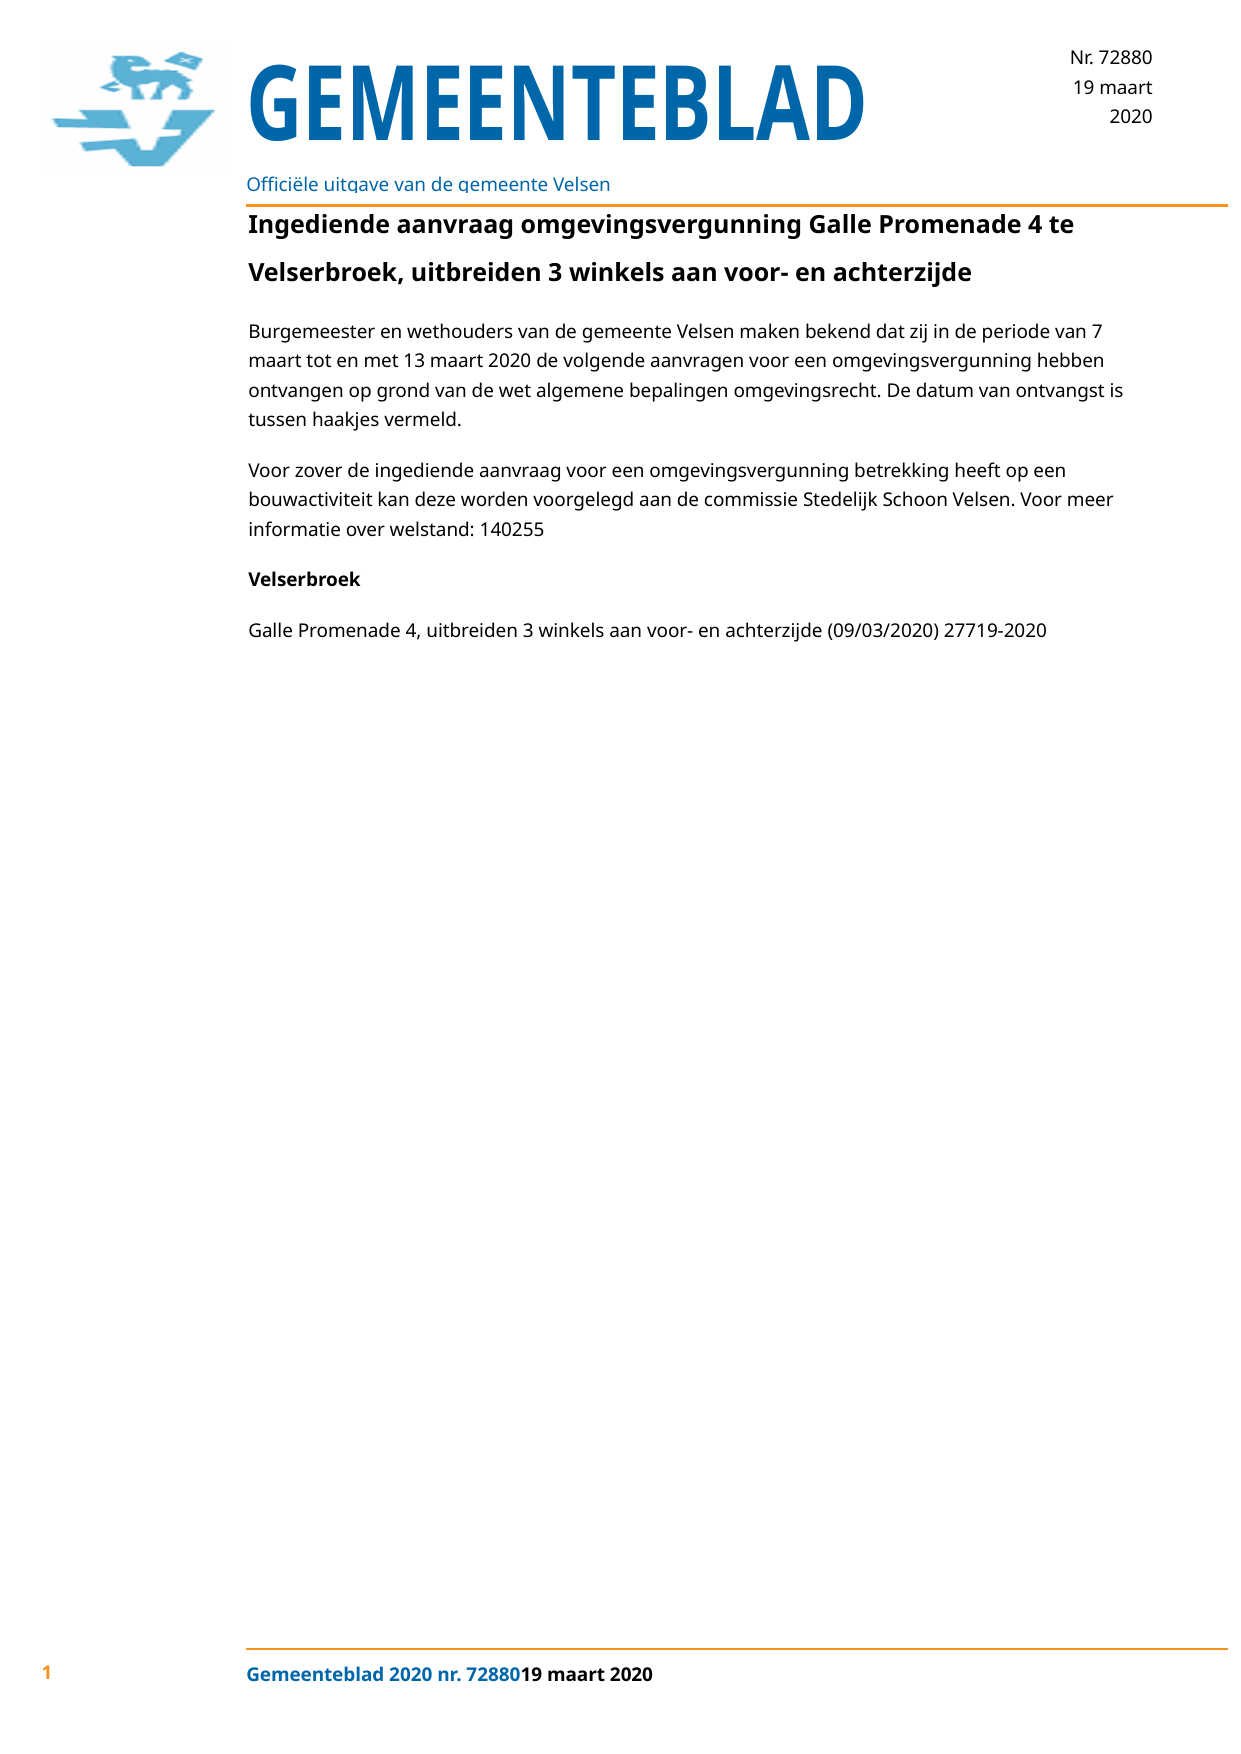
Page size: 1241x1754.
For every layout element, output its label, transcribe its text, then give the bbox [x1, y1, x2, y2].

text Voor zover de ingediende aanvraag voor een omgevingsvergunning betrekking heeft op een bouwactiviteit kan deze worden voorgelegd aan de commissie Stedelijk Schoon Velsen. Voor meer informatie over welstand: 140255 [248, 457, 1152, 542]
text Galle Promenade 4, uitbreiden 3 winkels aan voor- en achterzijde (09/03/2020) 27719-2020 [248, 617, 1152, 643]
picture [41, 47, 231, 172]
text Burgemeester en wethouders van de gemeente Velsen maken bekend dat zij in de periode van 7 maart tot en met 13 maart 2020 de volgende aanvragen voor een omgevingsvergunning hebben ontvangen op grond van de wet algemene bepalingen omgevingsrecht. De datum van ontvangst is tussen haakjes vermeld. [248, 318, 1152, 432]
text Velserbroek [248, 567, 1152, 592]
text Ingediende aanvraag omgevingsvergunning Galle Promenade 4 te Velserbroek, uitbreiden 3 winkels aan voor- en achterzijde [248, 207, 1152, 288]
